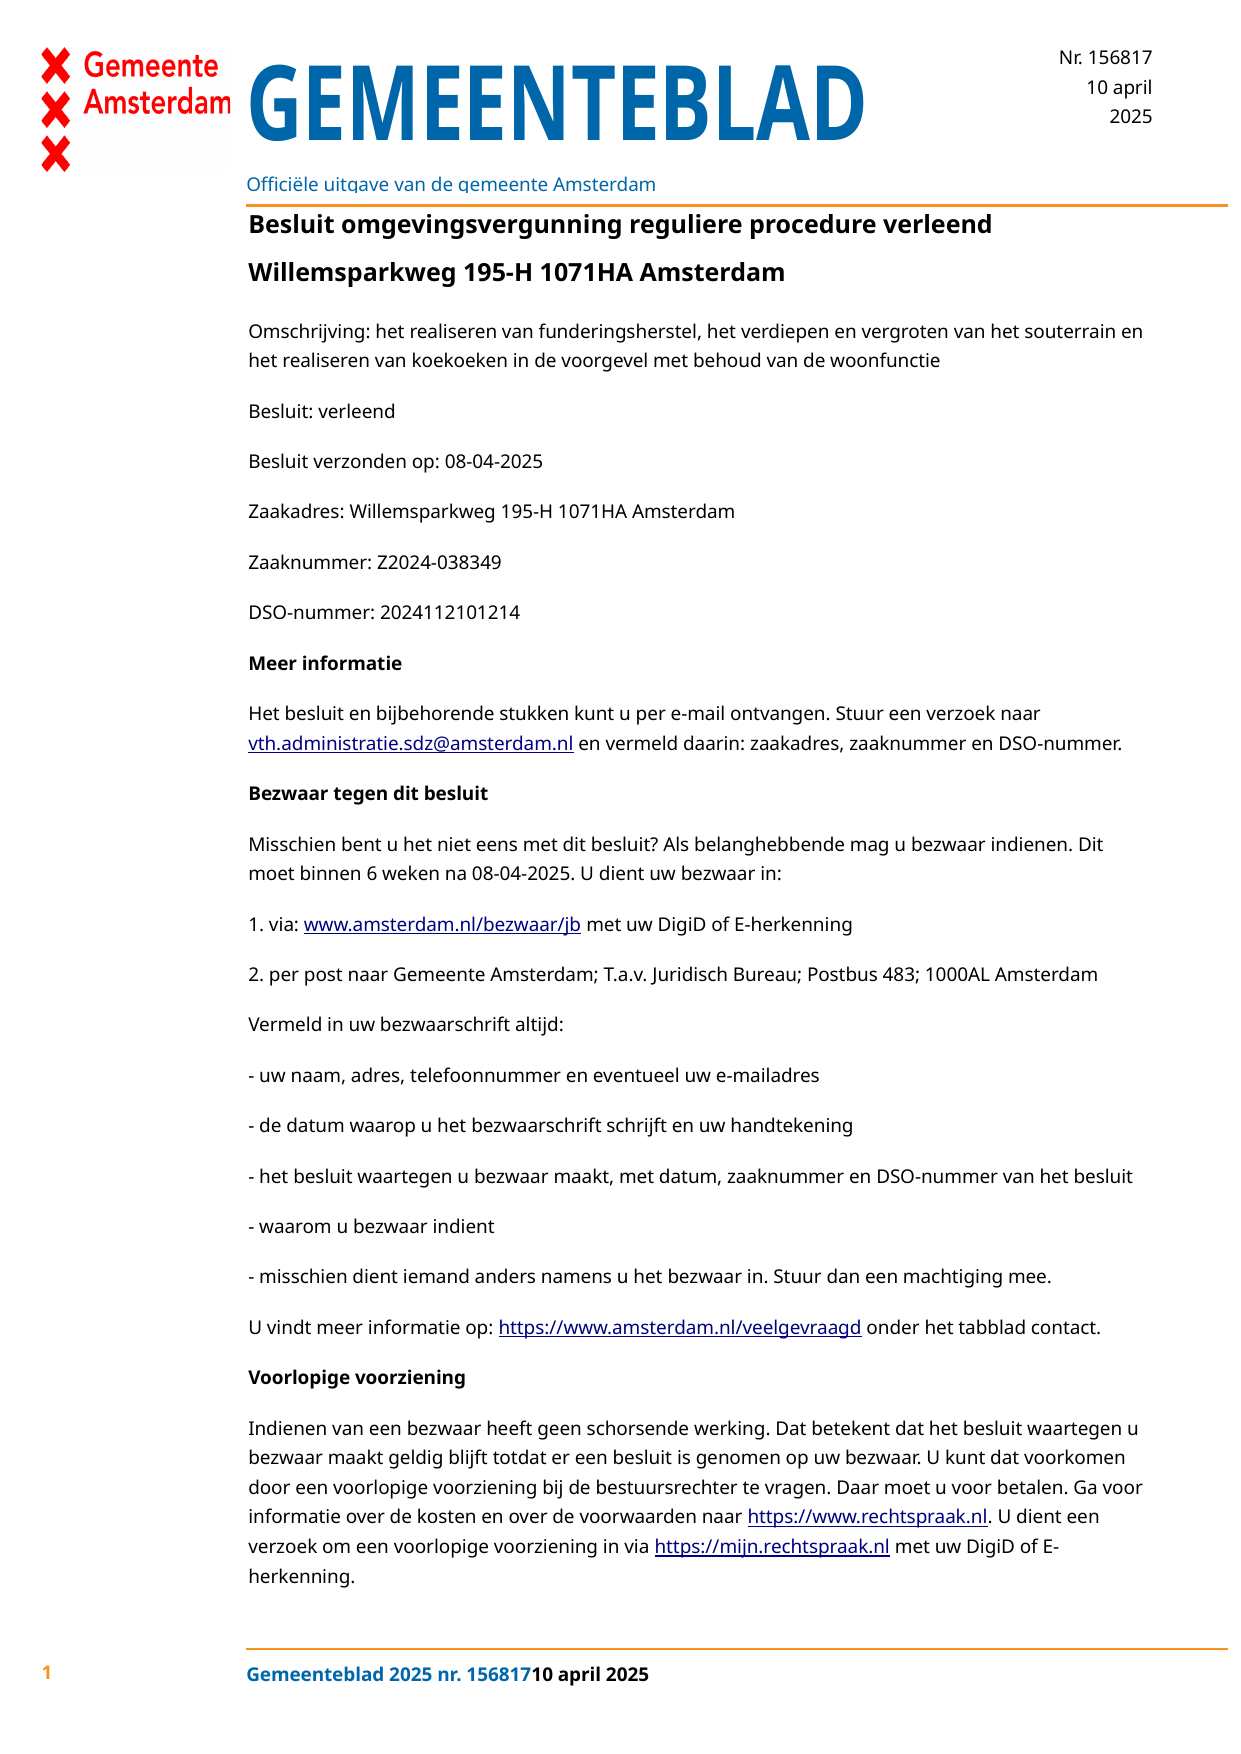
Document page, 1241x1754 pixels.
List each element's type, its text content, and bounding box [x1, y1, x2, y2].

text Meer informatie [248, 650, 1152, 676]
text Zaaknummer: Z2024-038349 [248, 549, 1152, 575]
text Besluit: verleend [248, 398, 1152, 424]
text Omschrijving: het realiseren van funderingsherstel, het verdiepen en vergroten van het souterrain en het realiseren van koekoeken in de voorgevel met behoud van de woonfunctie [248, 318, 1152, 373]
picture [41, 47, 231, 172]
text - misschien dient iemand anders namens u het bezwaar in. Stuur dan een machtiging mee. [248, 1264, 1152, 1289]
text 2. per post naar Gemeente Amsterdam; T.a.v. Juridisch Bureau; Postbus 483; 1000AL Amsterdam [248, 961, 1152, 987]
text 1. via: www.amsterdam.nl/bezwaar/jb met uw DigiD of E-herkenning [248, 911, 1152, 937]
text - het besluit waartegen u bezwaar maakt, met datum, zaaknummer en DSO-nummer van het besluit [248, 1163, 1152, 1189]
text Voorlopige voorziening [248, 1364, 1152, 1390]
text Misschien bent u het niet eens met dit besluit? Als belanghebbende mag u bezwaar indienen. Dit moet binnen 6 weken na 08-04-2025. U dient uw bezwaar in: [248, 831, 1152, 886]
text Besluit verzonden op: 08-04-2025 [248, 448, 1152, 474]
text Zaakadres: Willemsparkweg 195-H 1071HA Amsterdam [248, 499, 1152, 524]
text Besluit omgevingsvergunning reguliere procedure verleend Willemsparkweg 195-H 1071HA Amsterdam [248, 207, 1152, 288]
text U vindt meer informatie op: https://www.amsterdam.nl/veelgevraagd onder het tabblad contact. [248, 1314, 1152, 1340]
text - de datum waarop u het bezwaarschrift schrijft en uw handtekening [248, 1112, 1152, 1138]
text Het besluit en bijbehorende stukken kunt u per e-mail ontvangen. Stuur een verzoek naar vth.administratie.sdz@amsterdam.nl en vermeld daarin: zaakadres, zaaknummer en DSO-nummer. [248, 700, 1152, 756]
text Indienen van een bezwaar heeft geen schorsende werking. Dat betekent dat het besluit waartegen u bezwaar maakt geldig blijft totdat er een besluit is genomen op uw bezwaar. U kunt dat voorkomen door een voorlopige voorziening bij de bestuursrechter te vragen. Daar moet u voor betalen. Ga voor informatie over de kosten en over de voorwaarden naar https://www.rechtspraak.nl. U dient een verzoek om een voorlopige voorziening in via https://mijn.rechtspraak.nl met uw DigiD of E-herkenning. [248, 1415, 1152, 1589]
text Vermeld in uw bezwaarschrift altijd: [248, 1012, 1152, 1037]
text Bezwaar tegen dit besluit [248, 780, 1152, 806]
text - waarom u bezwaar indient [248, 1213, 1152, 1239]
text DSO-nummer: 2024112101214 [248, 599, 1152, 625]
text - uw naam, adres, telefoonnummer en eventueel uw e-mailadres [248, 1062, 1152, 1088]
